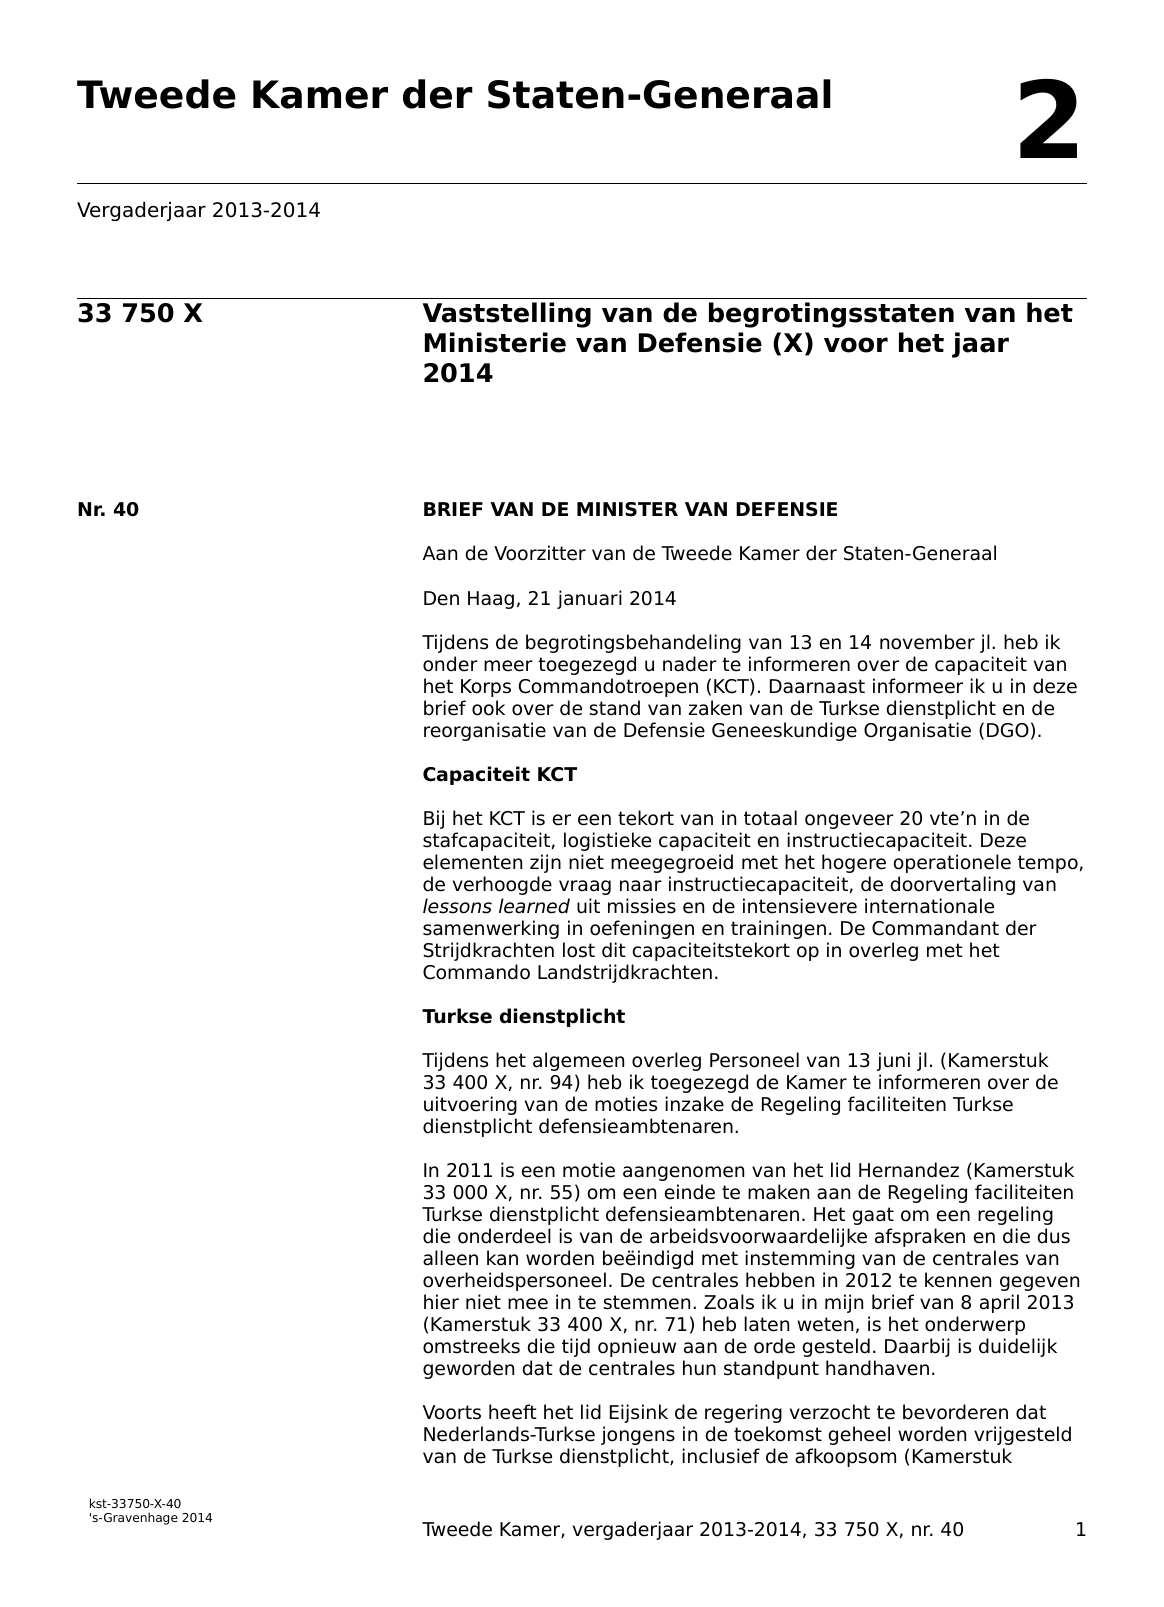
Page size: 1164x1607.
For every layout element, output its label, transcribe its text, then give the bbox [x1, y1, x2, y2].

subtitle Turkse dienstplicht [422, 1006, 1087, 1028]
table_header Tweede Kamer der Staten-Generaal [77, 59, 886, 183]
text In 2011 is een motie aangenomen van het lid Hernandez (Kamerstuk 33 000 X, nr. 55) om een einde te maken aan de Regeling faciliteiten Turkse dienstplicht defensieambtenaren. Het gaat om een regeling die onderdeel is van de arbeidsvoorwaardelijke afspraken en die dus alleen kan worden beëindigd met instemming van de centrales van overheidspersoneel. De centrales hebben in 2012 te kennen gegeven hier niet mee in te stemmen. Zoals ik u in mijn brief van 8 april 2013 (Kamerstuk 33 400 X, nr. 71) heb laten weten, is het onderwerp omstreeks die tijd opnieuw aan de orde gesteld. Daarbij is duidelijk geworden dat de centrales hun standpunt handhaven. [422, 1160, 1087, 1380]
text Voorts heeft het lid Eijsink de regering verzocht te bevorderen dat Nederlands-Turkse jongens in de toekomst geheel worden vrijgesteld van de Turkse dienstplicht, inclusief de afkoopsom (Kamerstuk [422, 1402, 1087, 1468]
text Aan de Voorzitter van de Tweede Kamer der Staten-Generaal [422, 543, 1087, 565]
text Den Haag, 21 januari 2014 [422, 587, 1087, 609]
table_cell Vergaderjaar 2013-2014 [77, 184, 1087, 298]
text kst-33750-X-40 [88, 1497, 323, 1511]
subtitle Nr. 40 BRIEF VAN DE MINISTER VAN DEFENSIE [77, 499, 1087, 521]
text 's-Gravenhage 2014 [88, 1511, 323, 1525]
subtitle Capaciteit KCT [422, 764, 1087, 786]
text Bij het KCT is er een tekort van in totaal ongeveer 20 vte’n in de stafcapaciteit, logistieke capaciteit en instructiecapaciteit. Deze elementen zijn niet meegegroeid met het hogere operationele tempo, de verhoogde vraag naar instructiecapaciteit, de doorvertaling van lessons learned uit missies en de intensievere internationale samenwerking in oefeningen en trainingen. De Commandant der Strijdkrachten lost dit capaciteitstekort op in overleg met het Commando Landstrijdkrachten. [422, 808, 1087, 984]
subtitle 33 750 X Vaststelling van de begrotingsstaten van het Ministerie van Defensie (X) voor het jaar 2014 [77, 299, 1087, 388]
table_header 2 [886, 59, 1087, 183]
text Tijdens het algemeen overleg Personeel van 13 juni jl. (Kamerstuk 33 400 X, nr. 94) heb ik toegezegd de Kamer te informeren over de uitvoering van de moties inzake de Regeling faciliteiten Turkse dienstplicht defensieambtenaren. [422, 1050, 1087, 1138]
text Tijdens de begrotingsbehandeling van 13 en 14 november jl. heb ik onder meer toegezegd u nader te informeren over de capaciteit van het Korps Commandotroepen (KCT). Daarnaast informeer ik u in deze brief ook over de stand van zaken van de Turkse dienstplicht en de reorganisatie van de Defensie Geneeskundige Organisatie (DGO). [422, 632, 1087, 741]
